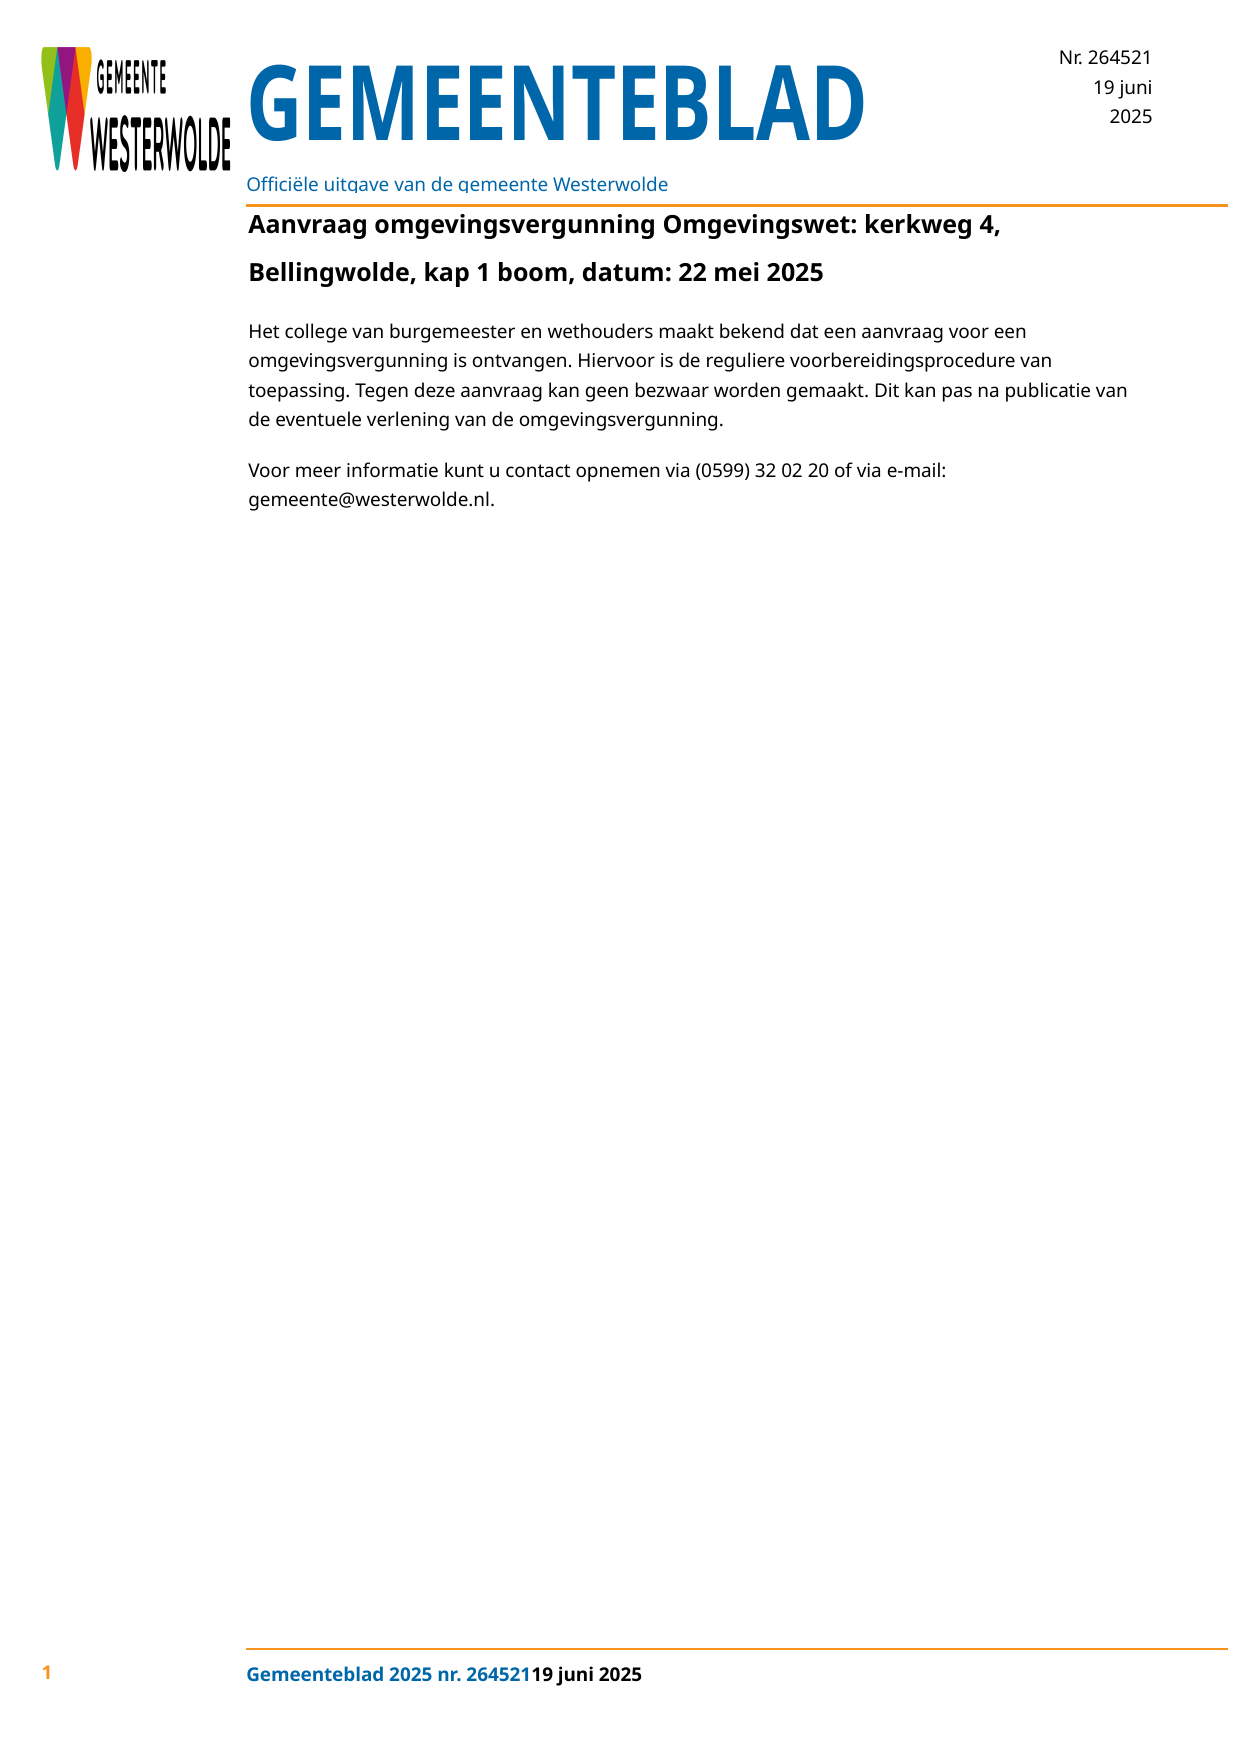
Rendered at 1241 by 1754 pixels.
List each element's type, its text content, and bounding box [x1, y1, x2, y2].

text Voor meer informatie kunt u contact opnemen via (0599) 32 02 20 of via e-mail: gemeente@westerwolde.nl. [248, 457, 1152, 512]
picture [41, 47, 231, 172]
text Het college van burgemeester en wethouders maakt bekend dat een aanvraag voor een omgevingsvergunning is ontvangen. Hiervoor is de reguliere voorbereidingsprocedure van toepassing. Tegen deze aanvraag kan geen bezwaar worden gemaakt. Dit kan pas na publicatie van de eventuele verlening van de omgevingsvergunning. [248, 318, 1152, 432]
text Aanvraag omgevingsvergunning Omgevingswet: kerkweg 4, Bellingwolde, kap 1 boom, datum: 22 mei 2025 [248, 207, 1152, 288]
